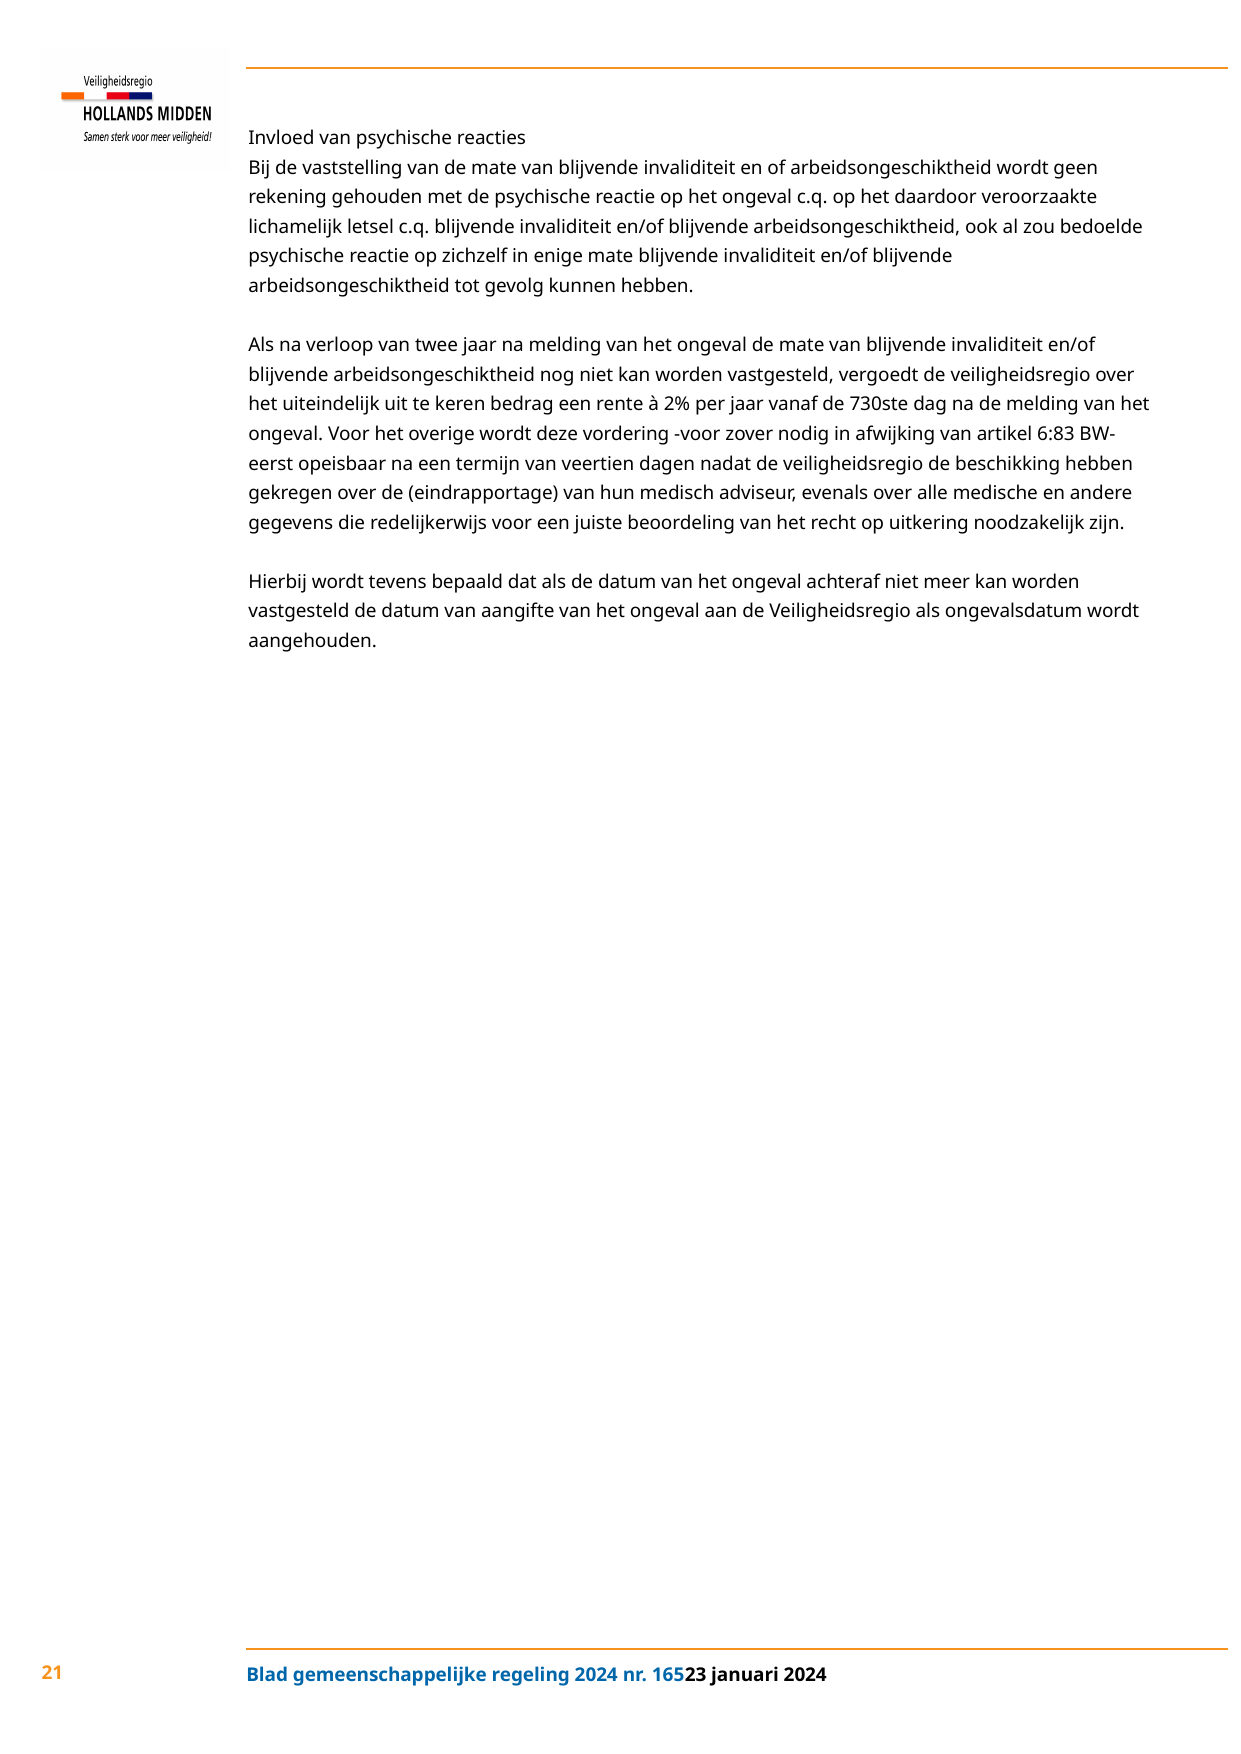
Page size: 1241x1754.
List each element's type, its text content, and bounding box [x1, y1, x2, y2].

text Bij de vaststelling van de mate van blijvende invaliditeit en of arbeidsongeschiktheid wordt geen rekening gehouden met de psychische reactie op het ongeval c.q. op het daardoor veroorzaakte lichamelijk letsel c.q. blijvende invaliditeit en/of blijvende arbeidsongeschiktheid, ook al zou bedoelde psychische reactie op zichzelf in enige mate blijvende invaliditeit en/of blijvende arbeidsongeschiktheid tot gevolg kunnen hebben. [248, 154, 1152, 298]
picture [41, 47, 231, 172]
text Hierbij wordt tevens bepaald dat als de datum van het ongeval achteraf niet meer kan worden vastgesteld de datum van aangifte van het ongeval aan de Veiligheidsregio als ongevalsdatum wordt aangehouden. [248, 568, 1152, 653]
text Als na verloop van twee jaar na melding van het ongeval de mate van blijvende invaliditeit en/of blijvende arbeidsongeschiktheid nog niet kan worden vastgesteld, vergoedt de veiligheidsregio over het uiteindelijk uit te keren bedrag een rente à 2% per jaar vanaf de 730ste dag na de melding van het ongeval. Voor het overige wordt deze vordering -voor zover nodig in afwijking van artikel 6:83 BW- eerst opeisbaar na een termijn van veertien dagen nadat de veiligheidsregio de beschikking hebben gekregen over de (eindrapportage) van hun medisch adviseur, evenals over alle medische en andere gegevens die redelijkerwijs voor een juiste beoordeling van het recht op uitkering noodzakelijk zijn. [248, 331, 1152, 535]
text Invloed van psychische reacties [248, 124, 1152, 150]
